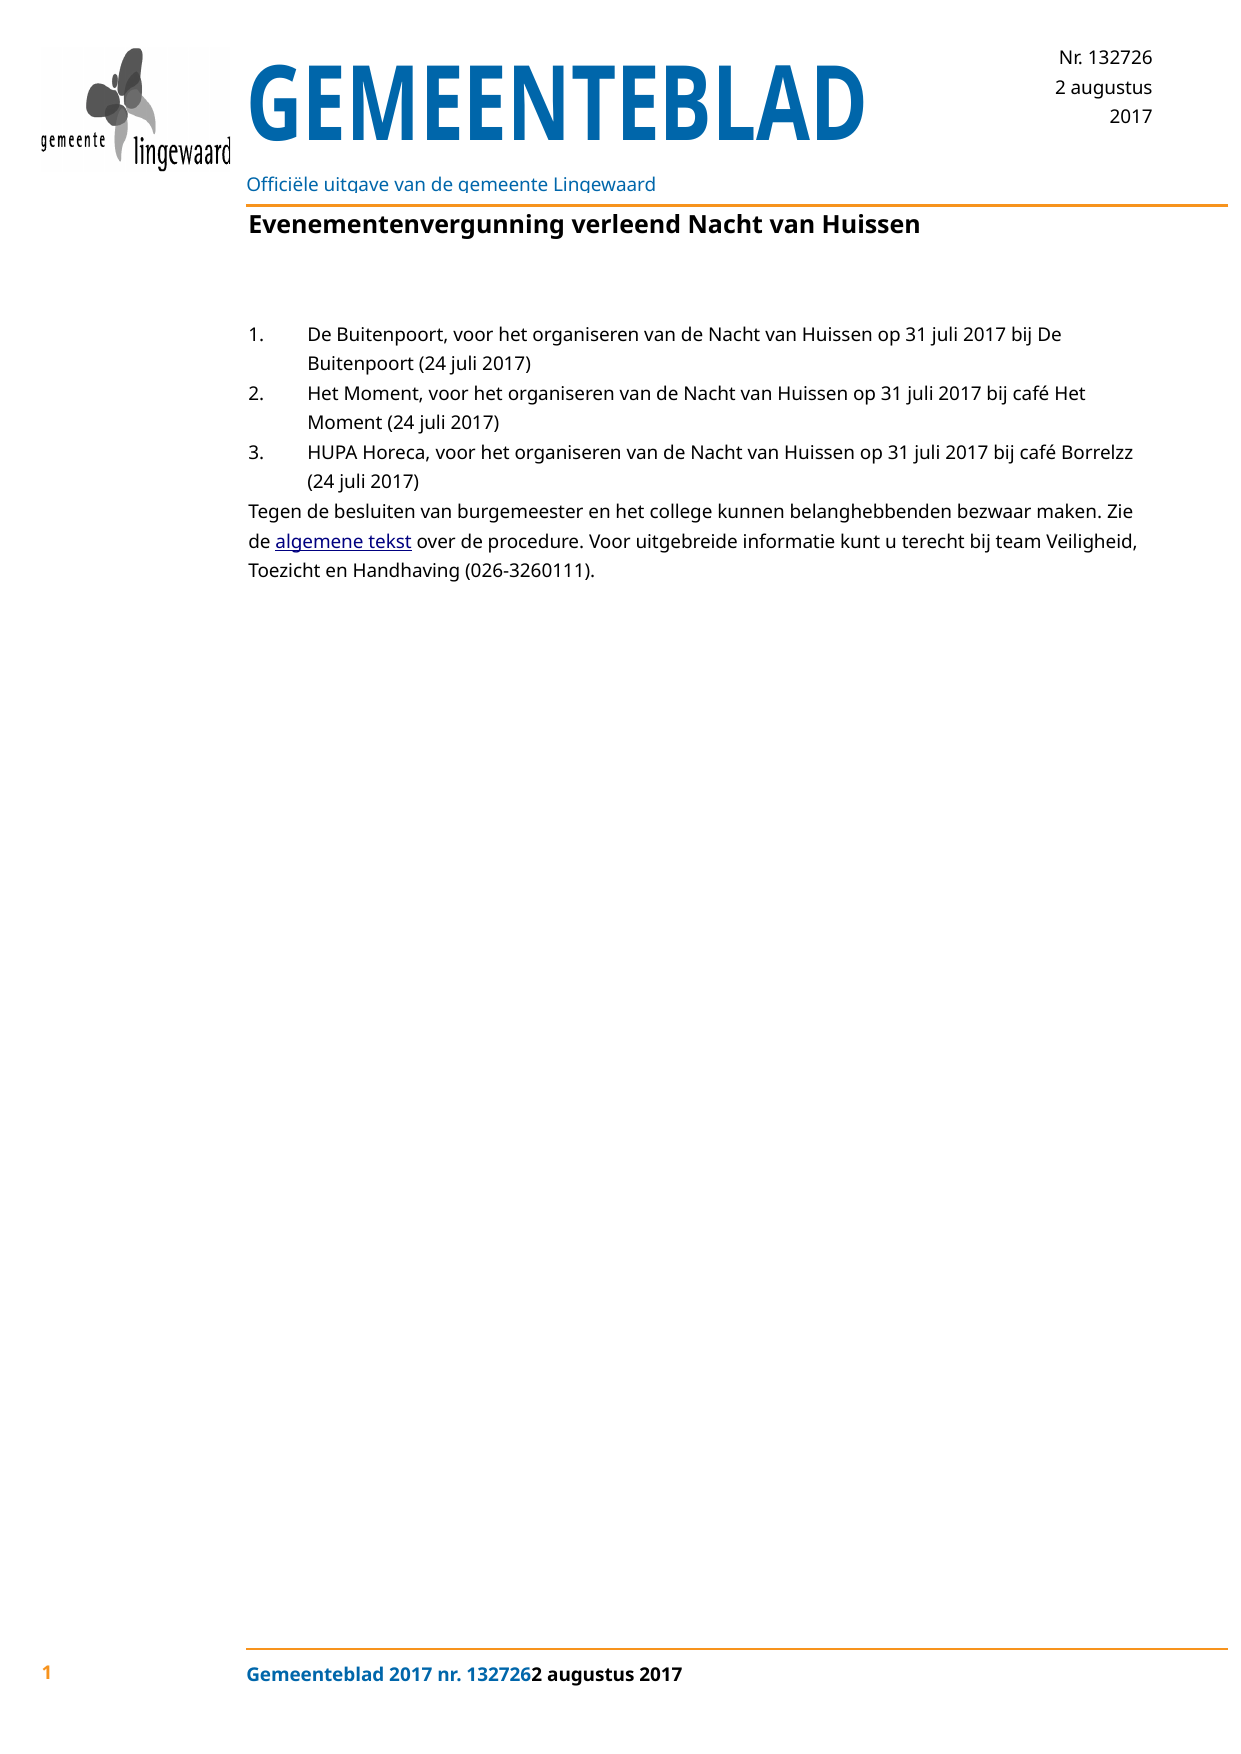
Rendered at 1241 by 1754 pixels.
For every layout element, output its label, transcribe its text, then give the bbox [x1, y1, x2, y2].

list Het Moment, voor het organiseren van de Nacht van Huissen op 31 juli 2017 bij café Het Moment (24 juli 2017) [248, 380, 1152, 435]
text Evenementenvergunning verleend Nacht van Huissen [248, 207, 1152, 241]
list HUPA Horeca, voor het organiseren van de Nacht van Huissen op 31 juli 2017 bij café Borrelzz (24 juli 2017) [248, 439, 1152, 494]
picture [41, 47, 231, 172]
list De Buitenpoort, voor het organiseren van de Nacht van Huissen op 31 juli 2017 bij De Buitenpoort (24 juli 2017) [248, 321, 1152, 376]
text Tegen de besluiten van burgemeester en het college kunnen belanghebbenden bezwaar maken. Zie de algemene tekst over de procedure. Voor uitgebreide informatie kunt u terecht bij team Veiligheid, Toezicht en Handhaving (026-3260111). [248, 498, 1152, 583]
